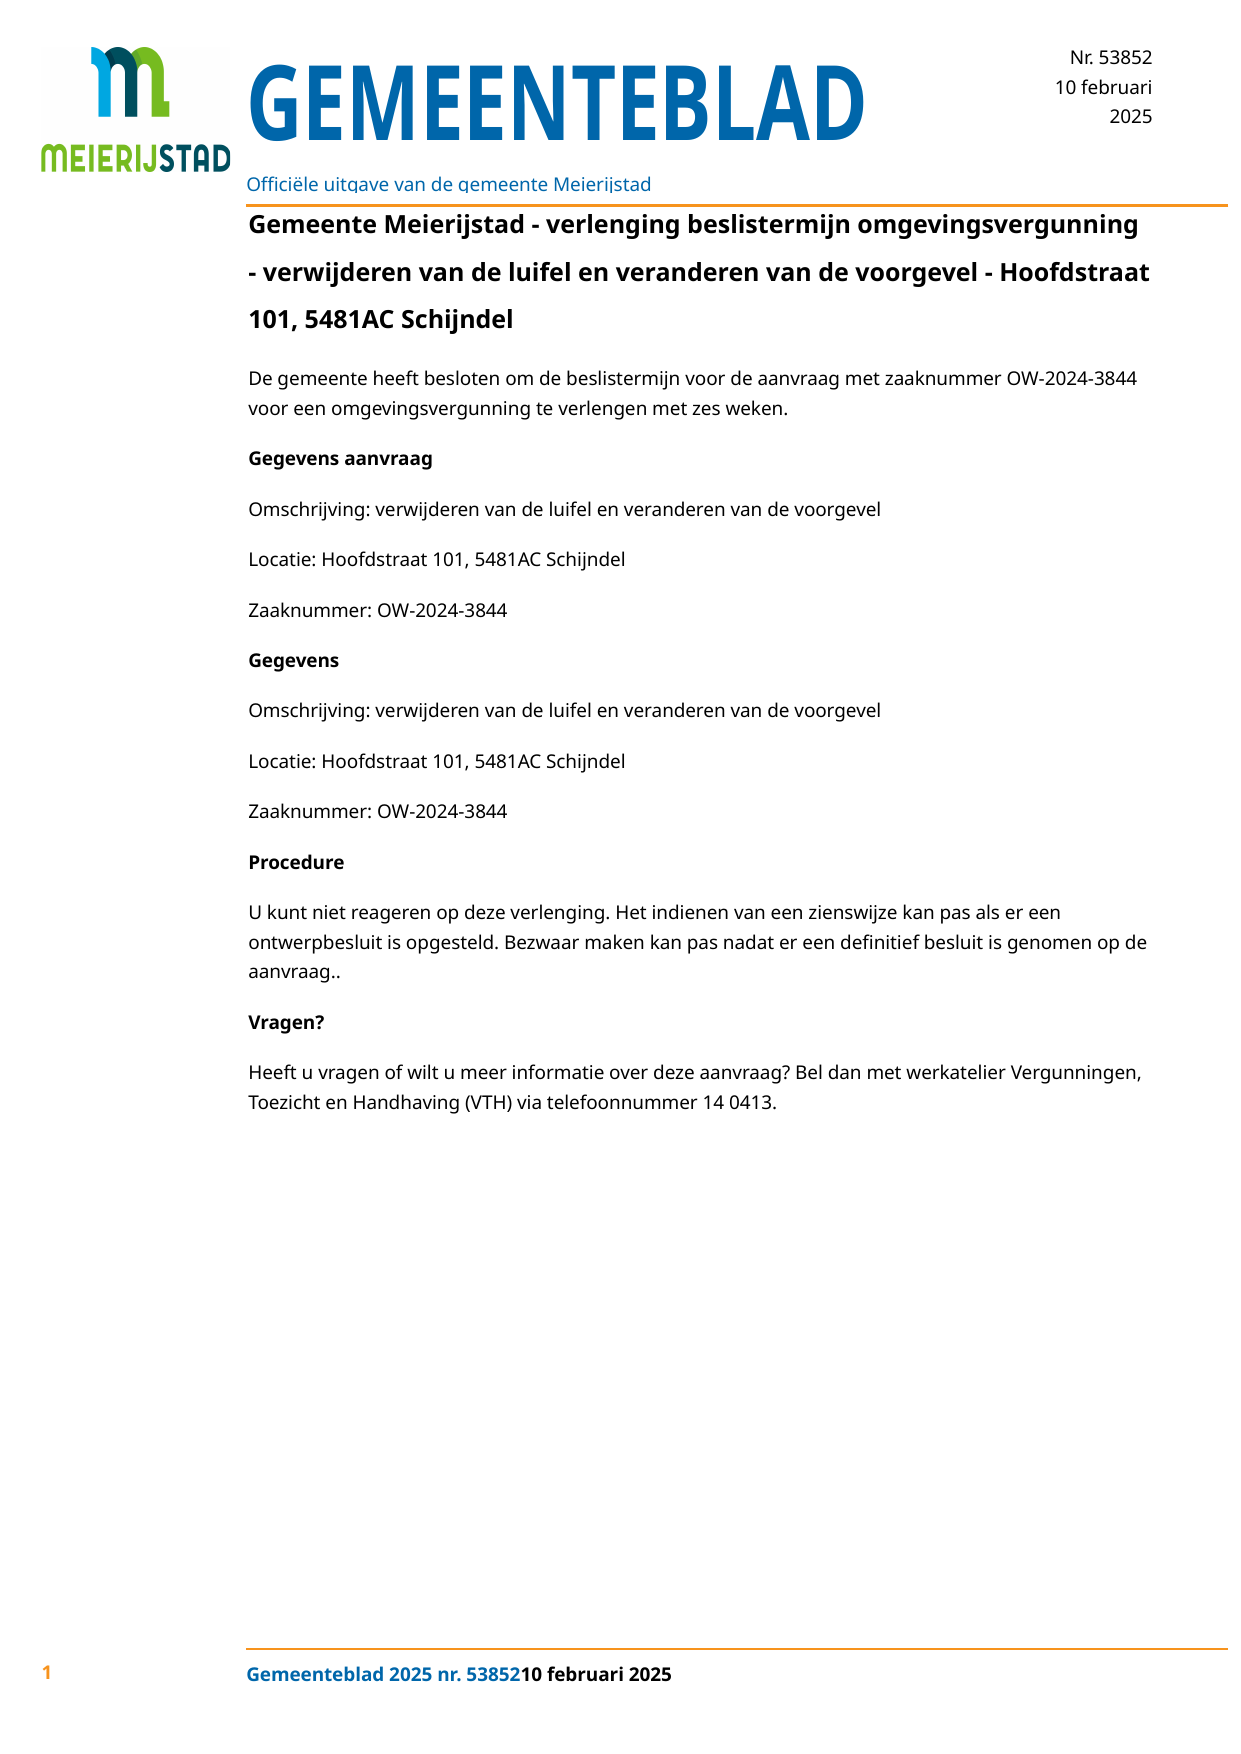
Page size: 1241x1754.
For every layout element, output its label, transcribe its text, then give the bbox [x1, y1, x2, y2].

text Vragen? [248, 1009, 1152, 1034]
text De gemeente heeft besloten om de beslistermijn voor de aanvraag met zaaknummer OW-2024-3844 voor een omgevingsvergunning te verlengen met zes weken. [248, 366, 1152, 421]
text Gegevens [248, 647, 1152, 673]
text U kunt niet reageren op deze verlenging. Het indienen van een zienswijze kan pas als er een ontwerpbesluit is opgesteld. Bezwaar maken kan pas nadat er een definitief besluit is genomen op de aanvraag.. [248, 899, 1152, 984]
text Locatie: Hoofdstraat 101, 5481AC Schijndel [248, 546, 1152, 572]
text Heeft u vragen of wilt u meer informatie over deze aanvraag? Bel dan met werkatelier Vergunningen, Toezicht en Handhaving (VTH) via telefoonnummer 14 0413. [248, 1059, 1152, 1114]
text Omschrijving: verwijderen van de luifel en veranderen van de voorgevel [248, 698, 1152, 723]
picture [41, 47, 231, 172]
text Zaaknummer: OW-2024-3844 [248, 597, 1152, 622]
text Zaaknummer: OW-2024-3844 [248, 798, 1152, 824]
text Locatie: Hoofdstraat 101, 5481AC Schijndel [248, 748, 1152, 774]
text Procedure [248, 849, 1152, 874]
text Gemeente Meierijstad - verlenging beslistermijn omgevingsvergunning - verwijderen van de luifel en veranderen van de voorgevel - Hoofdstraat 101, 5481AC Schijndel [248, 207, 1152, 336]
text Omschrijving: verwijderen van de luifel en veranderen van de voorgevel [248, 496, 1152, 522]
text Gegevens aanvraag [248, 446, 1152, 471]
